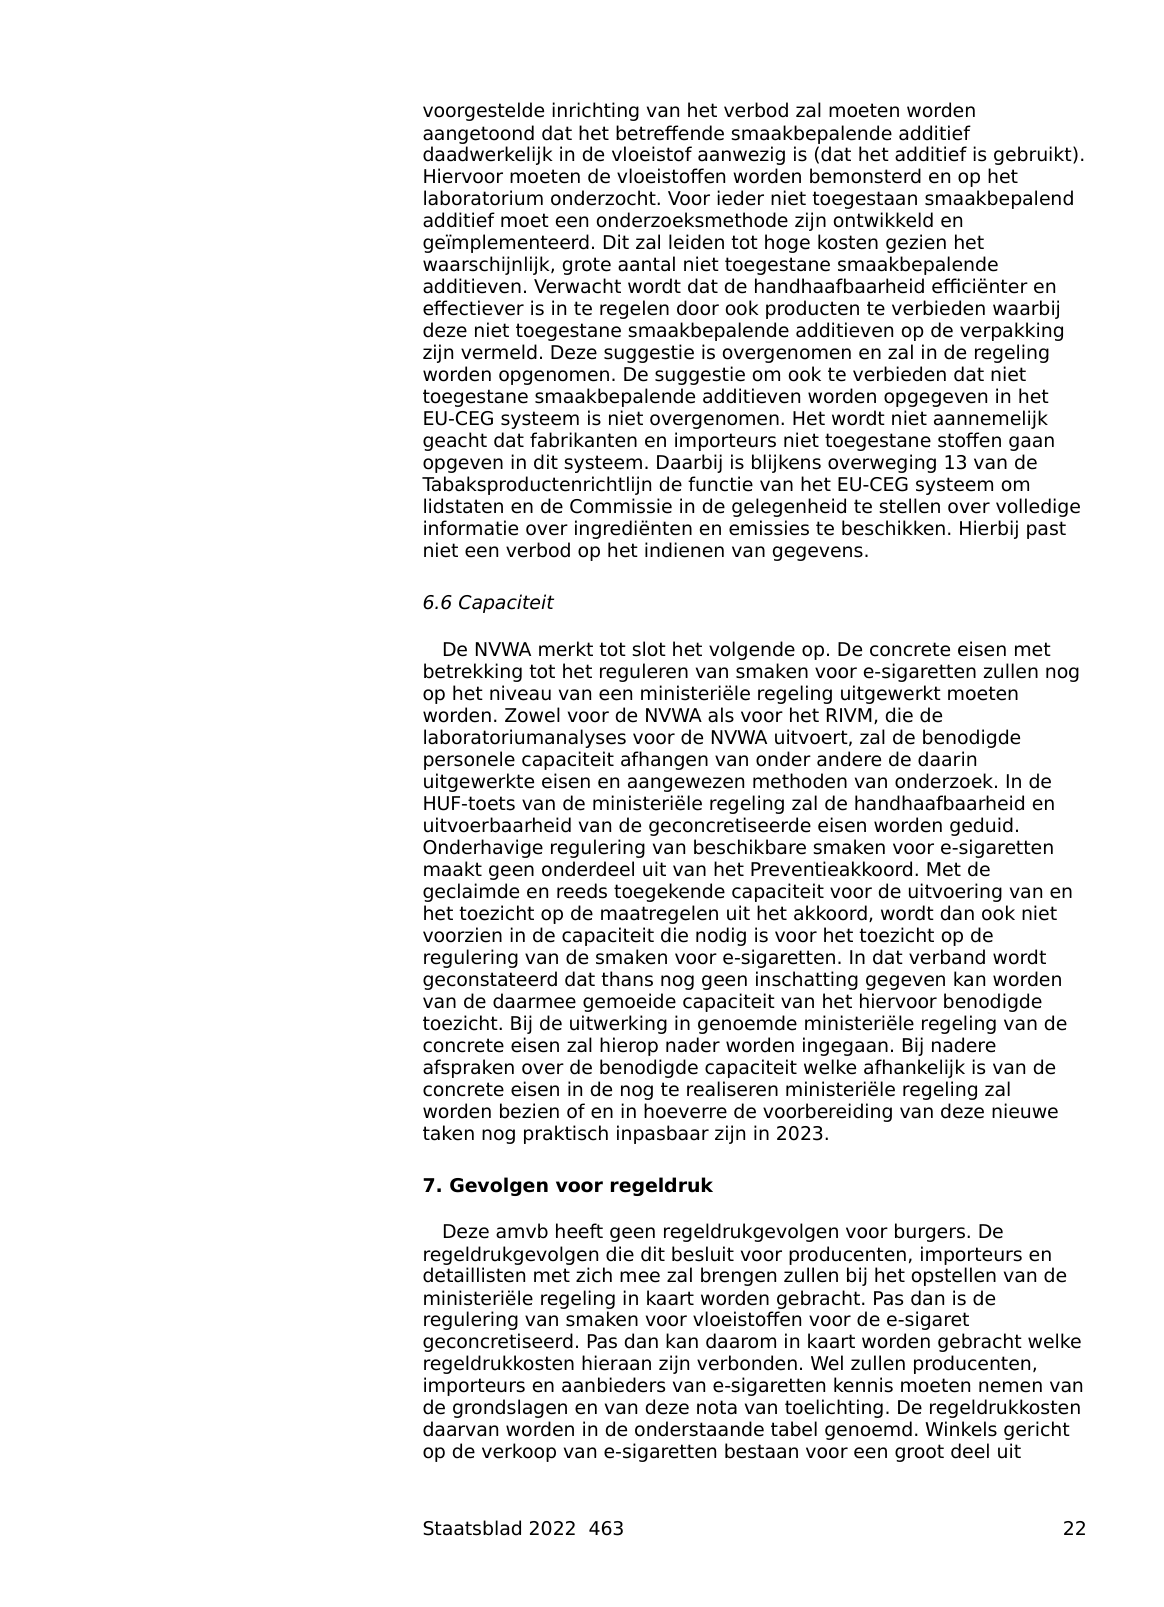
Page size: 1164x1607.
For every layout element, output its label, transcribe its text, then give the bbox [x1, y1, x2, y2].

text voorgestelde inrichting van het verbod zal moeten worden aangetoond dat het betreffende smaakbepalende additief daadwerkelijk in de vloeistof aanwezig is (dat het additief is gebruikt). Hiervoor moeten de vloeistoffen worden bemonsterd en op het laboratorium onderzocht. Voor ieder niet toegestaan smaakbepalend additief moet een onderzoeksmethode zijn ontwikkeld en geïmplementeerd. Dit zal leiden tot hoge kosten gezien het waarschijnlijk, grote aantal niet toegestane smaakbepalende additieven. Verwacht wordt dat de handhaafbaarheid efficiënter en effectiever is in te regelen door ook producten te verbieden waarbij deze niet toegestane smaakbepalende additieven op de verpakking zijn vermeld. Deze suggestie is overgenomen en zal in de regeling worden opgenomen. De suggestie om ook te verbieden dat niet toegestane smaakbepalende additieven worden opgegeven in het EU-CEG systeem is niet overgenomen. Het wordt niet aannemelijk geacht dat fabrikanten en importeurs niet toegestane stoffen gaan opgeven in dit systeem. Daarbij is blijkens overweging 13 van de Tabaksproductenrichtlijn de functie van het EU-CEG systeem om lidstaten en de Commissie in de gelegenheid te stellen over volledige informatie over ingrediënten en emissies te beschikken. Hierbij past niet een verbod op het indienen van gegevens. [422, 100, 1087, 562]
subtitle 7. Gevolgen voor regeldruk [422, 1174, 1087, 1196]
text De NVWA merkt tot slot het volgende op. De concrete eisen met betrekking tot het reguleren van smaken voor e-sigaretten zullen nog op het niveau van een ministeriële regeling uitgewerkt moeten worden. Zowel voor de NVWA als voor het RIVM, die de laboratoriumanalyses voor de NVWA uitvoert, zal de benodigde personele capaciteit afhangen van onder andere de daarin uitgewerkte eisen en aangewezen methoden van onderzoek. In de HUF-toets van de ministeriële regeling zal de handhaafbaarheid en uitvoerbaarheid van de geconcretiseerde eisen worden geduid. Onderhavige regulering van beschikbare smaken voor e-sigaretten maakt geen onderdeel uit van het Preventieakkoord. Met de geclaimde en reeds toegekende capaciteit voor de uitvoering van en het toezicht op de maatregelen uit het akkoord, wordt dan ook niet voorzien in de capaciteit die nodig is voor het toezicht op de regulering van de smaken voor e-sigaretten. In dat verband wordt geconstateerd dat thans nog geen inschatting gegeven kan worden van de daarmee gemoeide capaciteit van het hiervoor benodigde toezicht. Bij de uitwerking in genoemde ministeriële regeling van de concrete eisen zal hierop nader worden ingegaan. Bij nadere afspraken over de benodigde capaciteit welke afhankelijk is van de concrete eisen in de nog te realiseren ministeriële regeling zal worden bezien of en in hoeverre de voorbereiding van deze nieuwe taken nog praktisch inpasbaar zijn in 2023. [422, 639, 1087, 1144]
subtitle 6.6 Capaciteit [422, 592, 1087, 614]
text Deze amvb heeft geen regeldrukgevolgen voor burgers. De regeldrukgevolgen die dit besluit voor producenten, importeurs en detaillisten met zich mee zal brengen zullen bij het opstellen van de ministeriële regeling in kaart worden gebracht. Pas dan is de regulering van smaken voor vloeistoffen voor de e-sigaret geconcretiseerd. Pas dan kan daarom in kaart worden gebracht welke regeldrukkosten hieraan zijn verbonden. Wel zullen producenten, importeurs en aanbieders van e-sigaretten kennis moeten nemen van de grondslagen en van deze nota van toelichting. De regeldrukkosten daarvan worden in de onderstaande tabel genoemd. Winkels gericht op de verkoop van e-sigaretten bestaan voor een groot deel uit [422, 1221, 1087, 1463]
